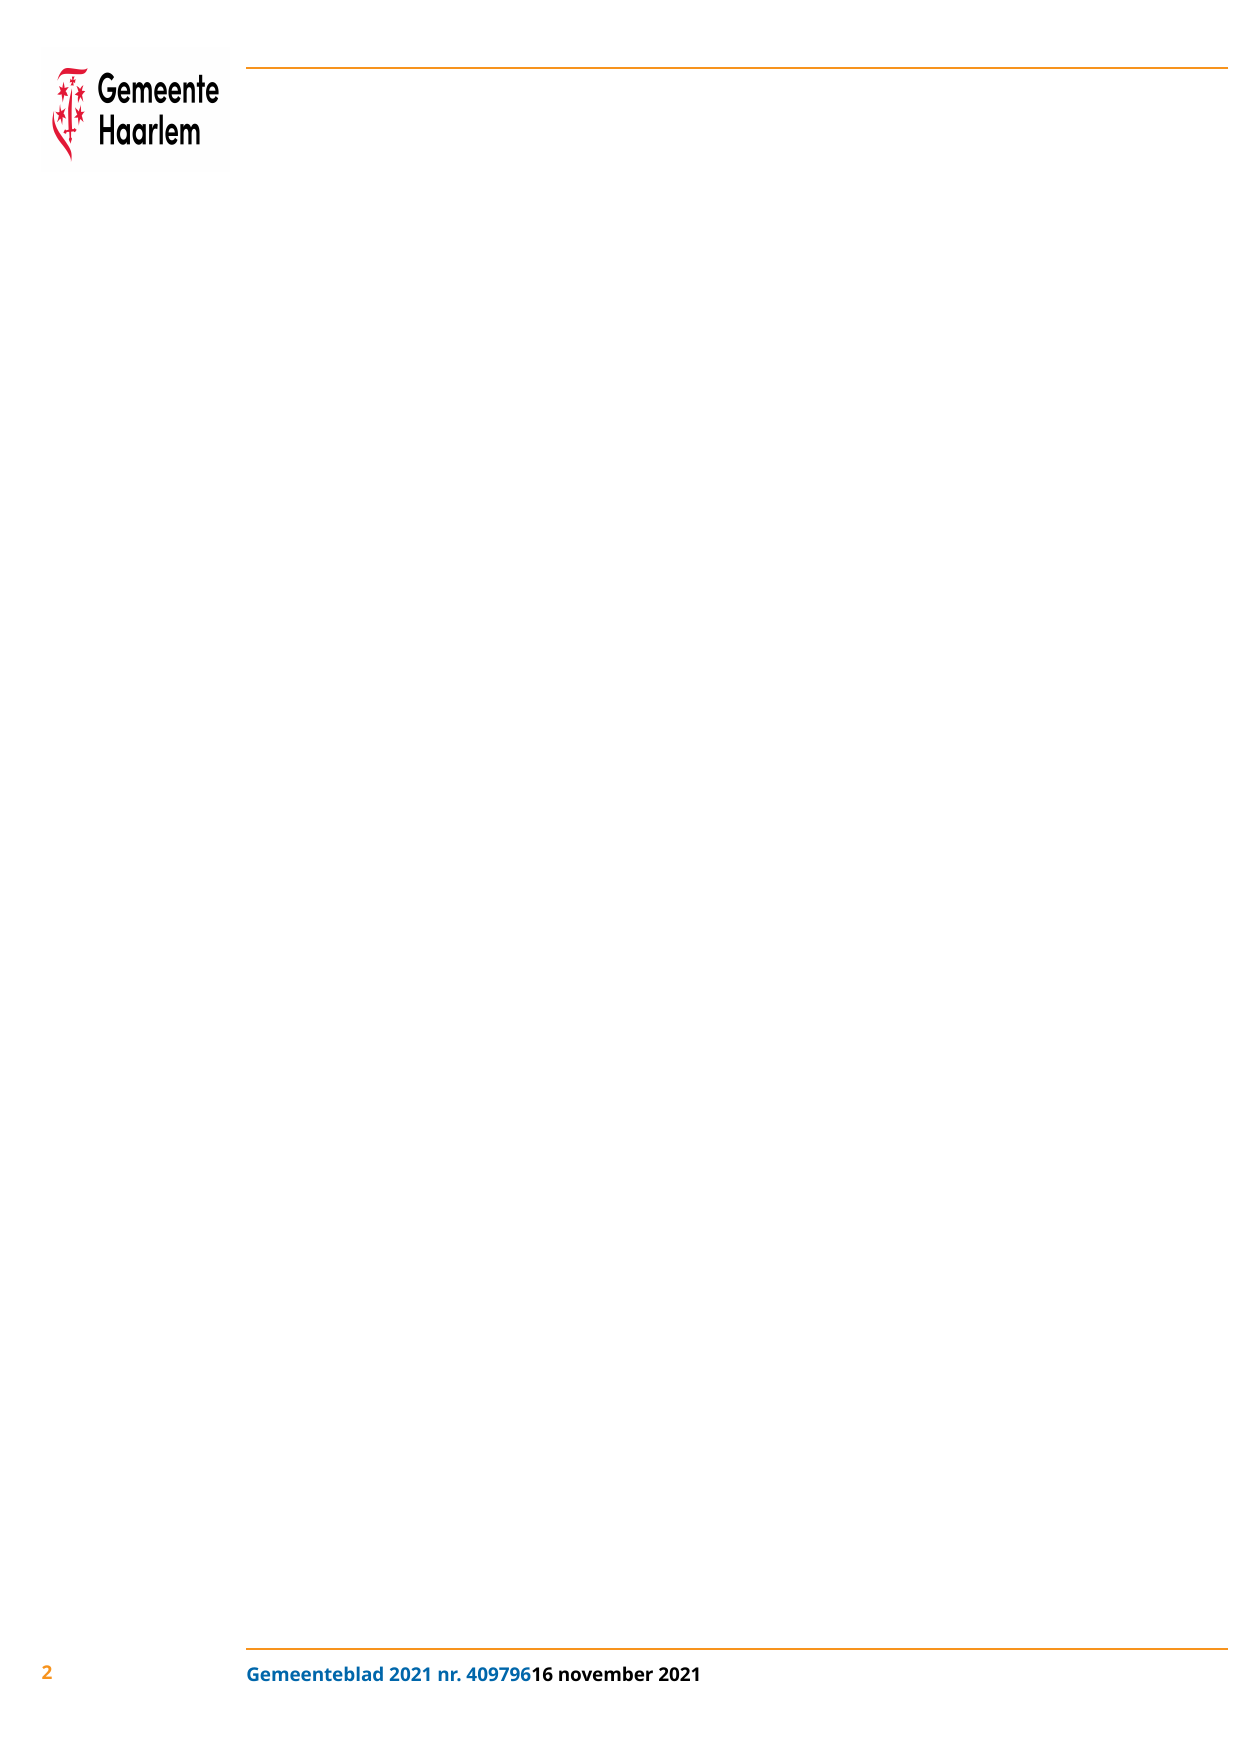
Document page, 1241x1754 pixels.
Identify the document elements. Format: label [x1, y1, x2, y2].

picture [41, 47, 231, 172]
